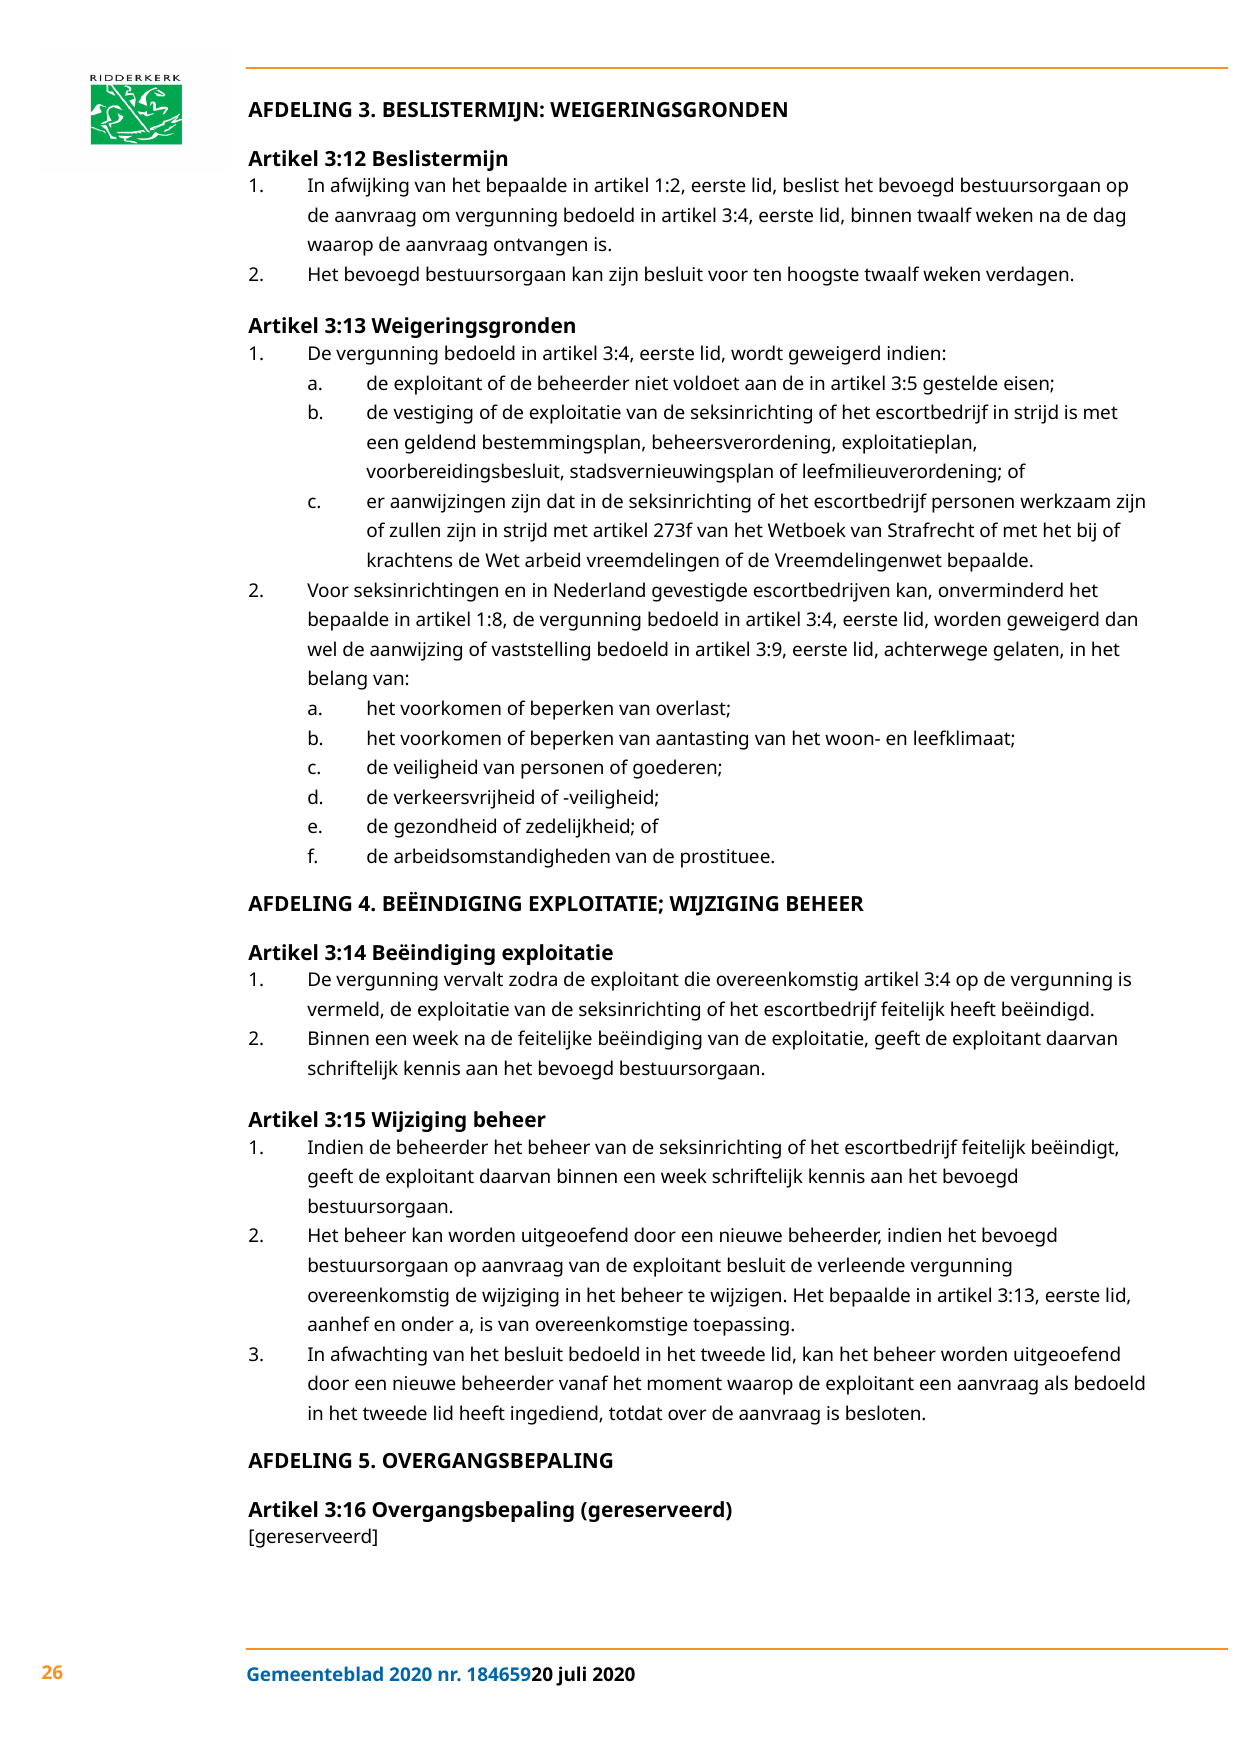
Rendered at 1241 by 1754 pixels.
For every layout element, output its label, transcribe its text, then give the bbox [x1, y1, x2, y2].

text Artikel 3:14 Beëindiging exploitatie [248, 938, 1152, 966]
list Binnen een week na de feitelijke beëindiging van de exploitatie, geeft de exploitant daarvan schriftelijk kennis aan het bevoegd bestuursorgaan. [248, 1026, 1152, 1081]
list er aanwijzingen zijn dat in de seksinrichting of het escortbedrijf personen werkzaam zijn of zullen zijn in strijd met artikel 273f van het Wetboek van Strafrecht of met het bij of krachtens de Wet arbeid vreemdelingen of de Vreemdelingenwet bepaalde. [307, 488, 1152, 573]
list de exploitant of de beheerder niet voldoet aan de in artikel 3:5 gestelde eisen; [307, 370, 1152, 395]
list In afwijking van het bepaalde in artikel 1:2, eerste lid, beslist het bevoegd bestuursorgaan op de aanvraag om vergunning bedoeld in artikel 3:4, eerste lid, binnen twaalf weken na de dag waarop de aanvraag ontvangen is. [248, 172, 1152, 257]
list de veiligheid van personen of goederen; [307, 754, 1152, 780]
text Artikel 3:15 Wijziging beheer [248, 1106, 1152, 1134]
list Het beheer kan worden uitgeoefend door een nieuwe beheerder, indien het bevoegd bestuursorgaan op aanvraag van de exploitant besluit de verleende vergunning overeenkomstig de wijziging in het beheer te wijzigen. Het bepaalde in artikel 3:13, eerste lid, aanhef en onder a, is van overeenkomstige toepassing. [248, 1223, 1152, 1337]
text Artikel 3:13 Weigeringsgronden [248, 312, 1152, 340]
list Het bevoegd bestuursorgaan kan zijn besluit voor ten hoogste twaalf weken verdagen. [248, 261, 1152, 287]
list Voor seksinrichtingen en in Nederland gevestigde escortbedrijven kan, onverminderd het bepaalde in artikel 1:8, de vergunning bedoeld in artikel 3:4, eerste lid, worden geweigerd dan wel de aanwijzing of vaststelling bedoeld in artikel 3:9, eerste lid, achterwege gelaten, in het belang van: [248, 577, 1152, 691]
list de verkeersvrijheid of -veiligheid; [307, 784, 1152, 809]
list In afwachting van het besluit bedoeld in het tweede lid, kan het beheer worden uitgeoefend door een nieuwe beheerder vanaf het moment waarop de exploitant een aanvraag als bedoeld in het tweede lid heeft ingediend, totdat over de aanvraag is besloten. [248, 1341, 1152, 1426]
list het voorkomen of beperken van overlast; [307, 695, 1152, 721]
list de vestiging of de exploitatie van de seksinrichting of het escortbedrijf in strijd is met een geldend bestemmingsplan, beheersverordening, exploitatieplan, voorbereidingsbesluit, stadsvernieuwingsplan of leefmilieuverordening; of [307, 399, 1152, 484]
text Artikel 3:16 Overgangsbepaling (gereserveerd) [248, 1495, 1152, 1523]
text Artikel 3:12 Beslistermijn [248, 144, 1152, 172]
list De vergunning vervalt zodra de exploitant die overeenkomstig artikel 3:4 op de vergunning is vermeld, de exploitatie van de seksinrichting of het escortbedrijf feitelijk heeft beëindigd. [248, 966, 1152, 1022]
text AFDELING 5. OVERGANGSBEPALING [248, 1446, 1152, 1474]
list De vergunning bedoeld in artikel 3:4, eerste lid, wordt geweigerd indien: [248, 340, 1152, 366]
list Indien de beheerder het beheer van de seksinrichting of het escortbedrijf feitelijk beëindigt, geeft de exploitant daarvan binnen een week schriftelijk kennis aan het bevoegd bestuursorgaan. [248, 1134, 1152, 1219]
text AFDELING 4. BEËINDIGING EXPLOITATIE; WIJZIGING BEHEER [248, 889, 1152, 917]
picture [41, 47, 231, 172]
list de gezondheid of zedelijkheid; of [307, 813, 1152, 839]
text [gereserveerd] [248, 1523, 1152, 1549]
list de arbeidsomstandigheden van de prostituee. [307, 843, 1152, 869]
text AFDELING 3. BESLISTERMIJN: WEIGERINGSGRONDEN [248, 95, 1152, 123]
list het voorkomen of beperken van aantasting van het woon- en leefklimaat; [307, 725, 1152, 750]
